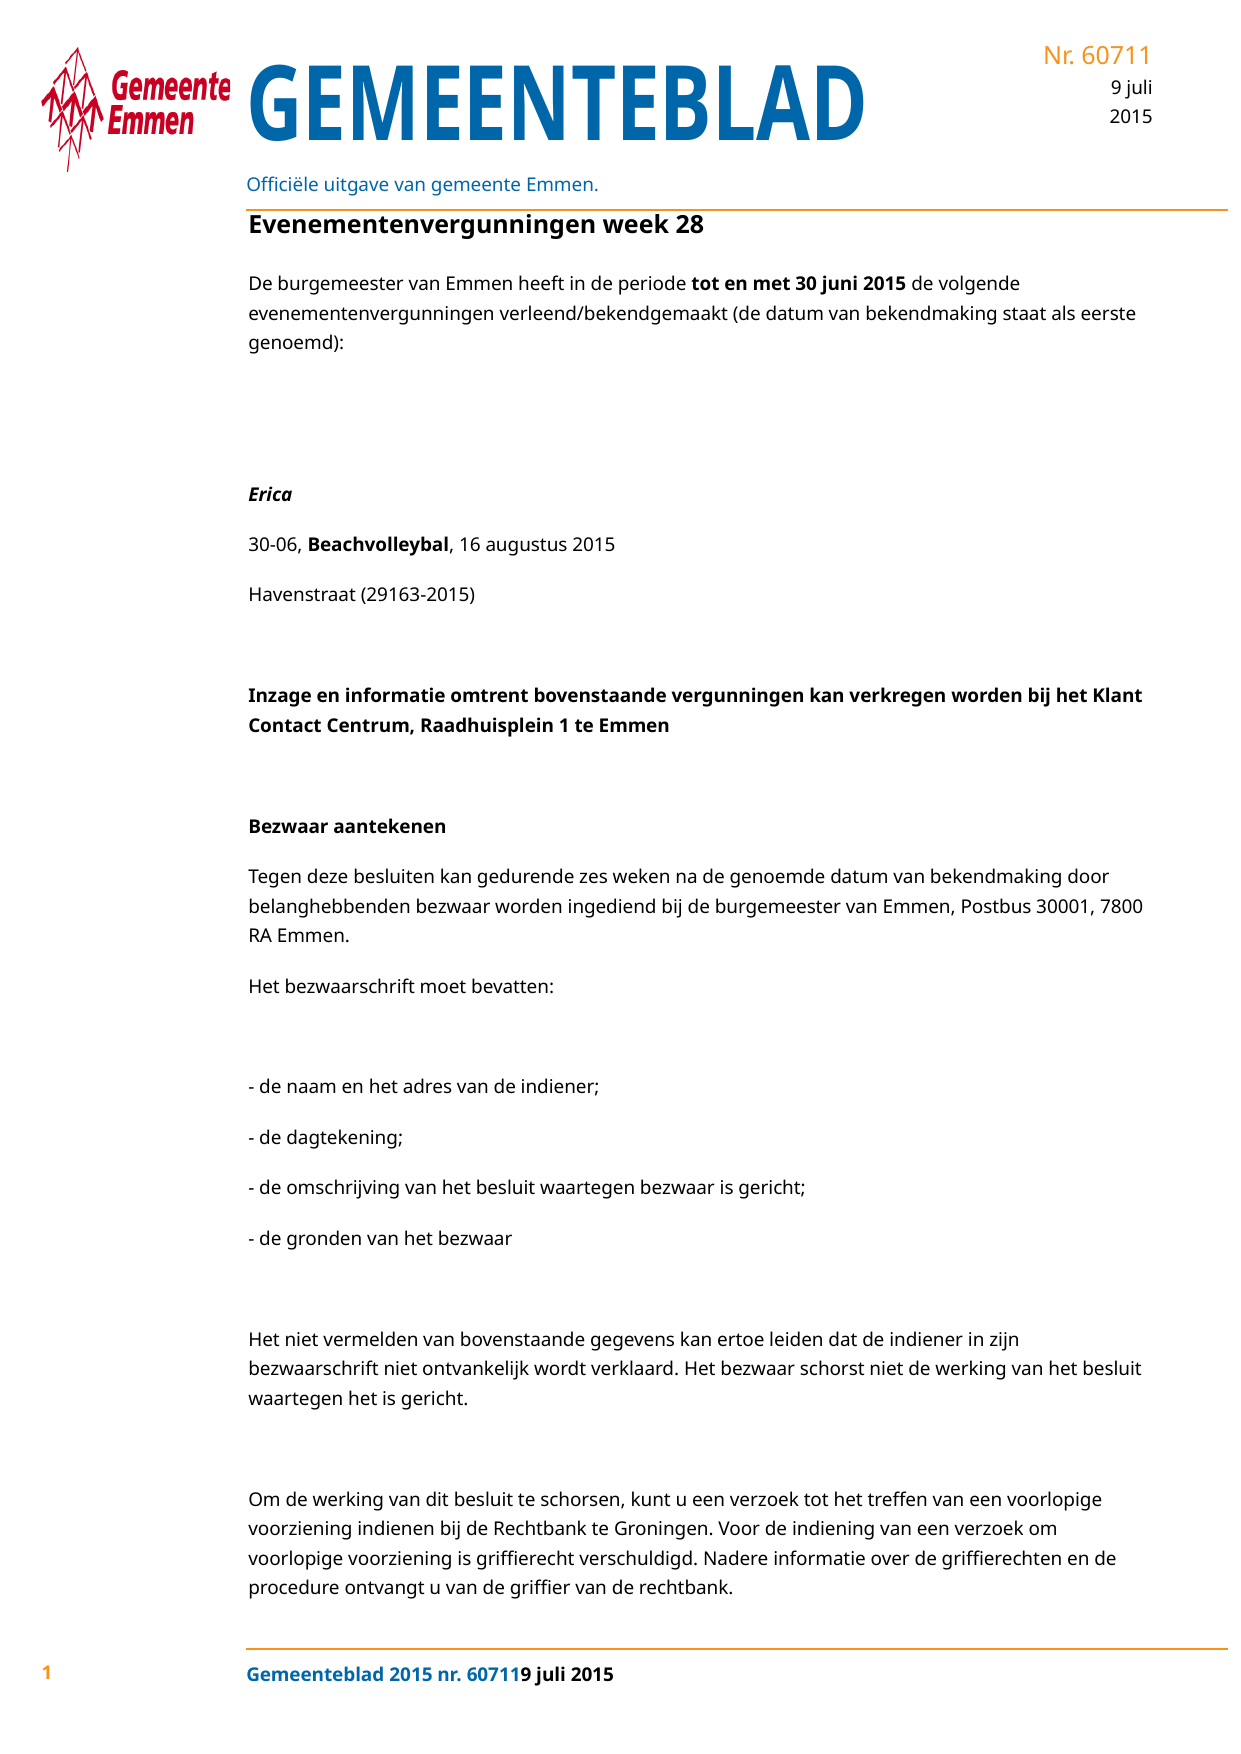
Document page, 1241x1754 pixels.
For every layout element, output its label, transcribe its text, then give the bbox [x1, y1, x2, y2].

text - de omschrijving van het besluit waartegen bezwaar is gericht; [248, 1174, 1152, 1200]
text Inzage en informatie omtrent bovenstaande vergunningen kan verkregen worden bij het Klant Contact Centrum, Raadhuisplein 1 te Emmen [248, 682, 1152, 738]
text Het bezwaarschrift moet bevatten: [248, 973, 1152, 998]
text - de gronden van het bezwaar [248, 1225, 1152, 1251]
text Om de werking van dit besluit te schorsen, kunt u een verzoek tot het treffen van een voorlopige voorziening indienen bij de Rechtbank te Groningen. Voor de indiening van een verzoek om voorlopige voorziening is griffierecht verschuldigd. Nadere informatie over de griffierechten en de procedure ontvangt u van de griffier van de rechtbank. [248, 1486, 1152, 1600]
text Het niet vermelden van bovenstaande gegevens kan ertoe leiden dat de indiener in zijn bezwaarschrift niet ontvankelijk wordt verklaard. Het bezwaar schorst niet de werking van het besluit waartegen het is gericht. [248, 1326, 1152, 1411]
picture [41, 47, 231, 172]
text - de naam en het adres van de indiener; [248, 1074, 1152, 1099]
text Evenementenvergunningen week 28 [248, 211, 1152, 241]
text Havenstraat (29163-2015) [248, 582, 1152, 607]
text Tegen deze besluiten kan gedurende zes weken na de genoemde datum van bekendmaking door belanghebbenden bezwaar worden ingediend bij de burgemeester van Emmen, Postbus 30001, 7800 RA Emmen. [248, 863, 1152, 948]
text 30-06, Beachvolleybal, 16 augustus 2015 [248, 531, 1152, 557]
text Erica [248, 481, 1152, 506]
text - de dagtekening; [248, 1124, 1152, 1150]
text Bezwaar aantekenen [248, 813, 1152, 838]
text De burgemeester van Emmen heeft in de periode tot en met 30 juni 2015 de volgende evenementenvergunningen verleend/bekendgemaakt (de datum van bekendmaking staat als eerste genoemd): [248, 270, 1152, 355]
